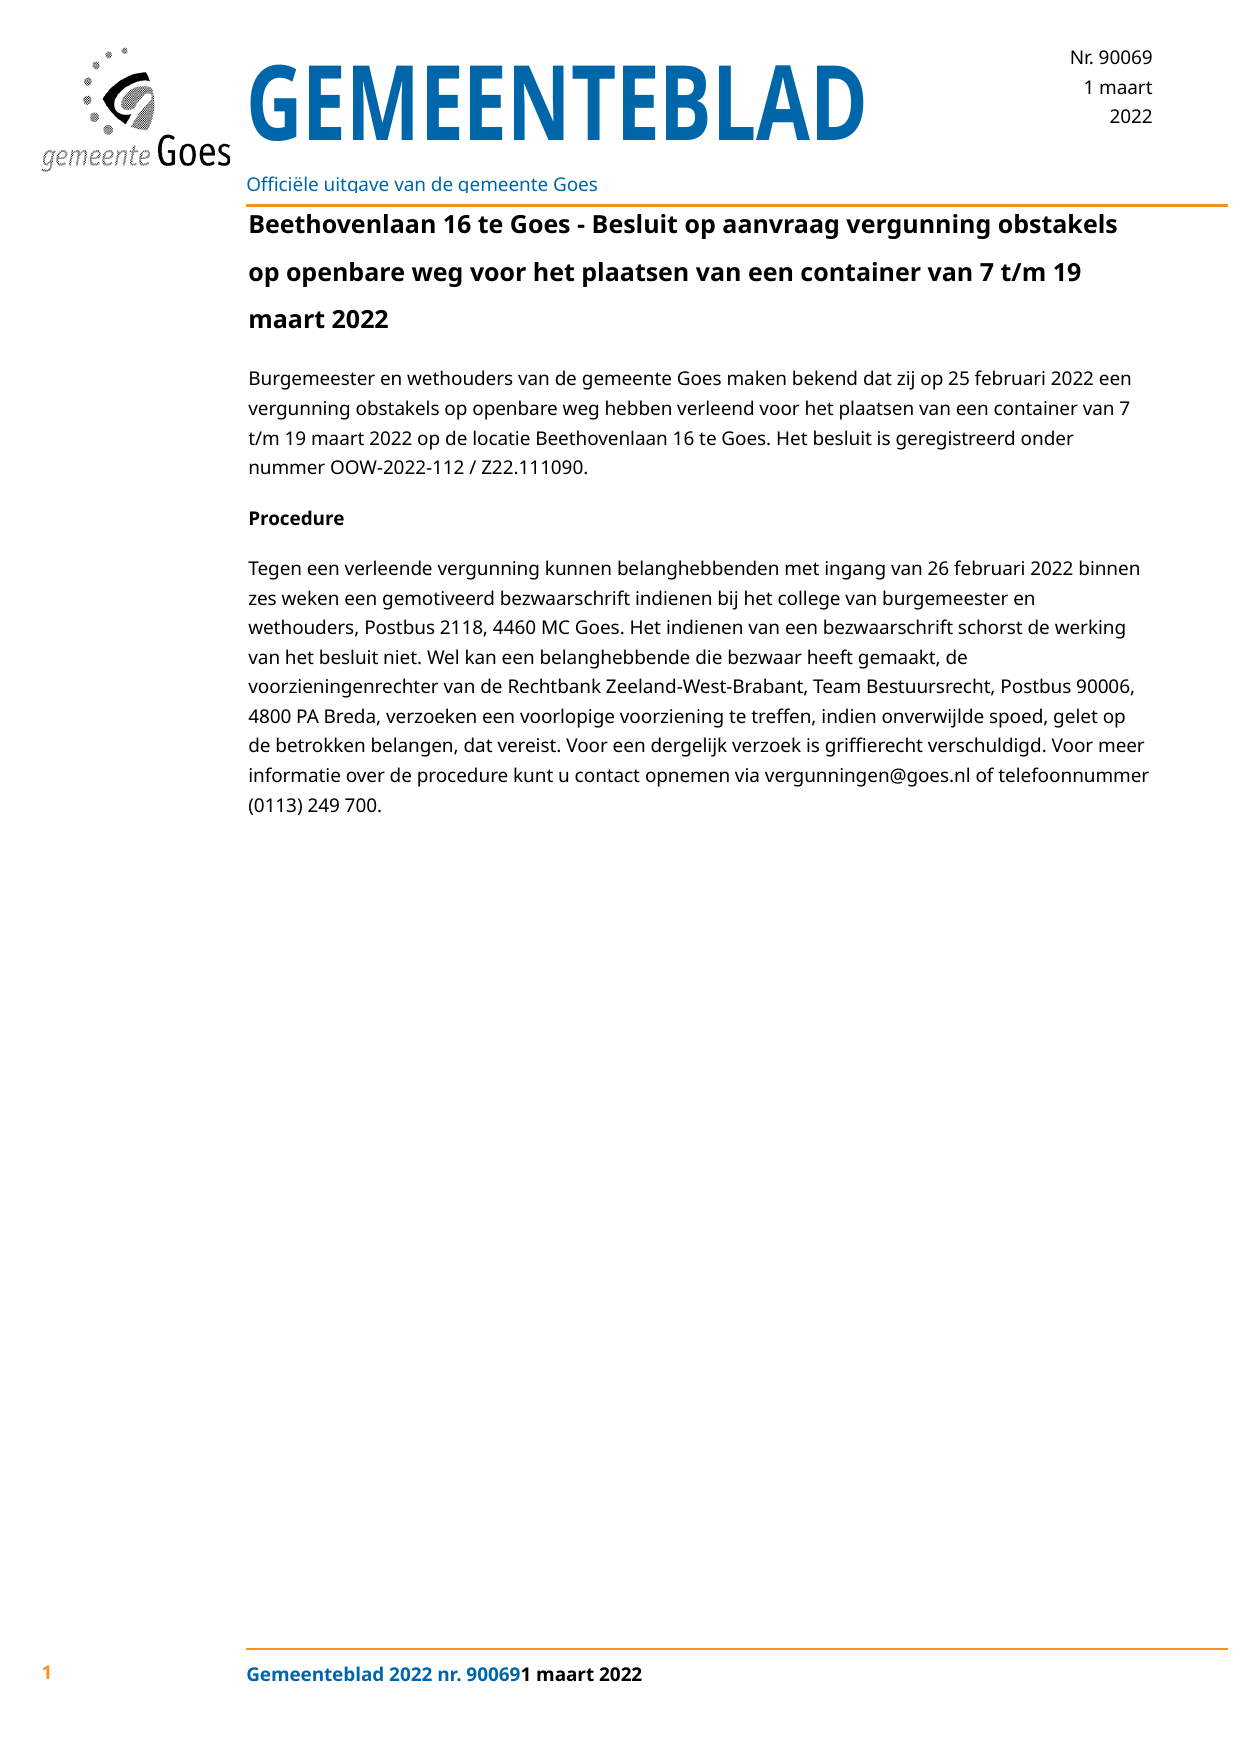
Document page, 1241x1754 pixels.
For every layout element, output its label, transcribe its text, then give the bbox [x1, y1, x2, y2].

picture [41, 47, 231, 172]
text Burgemeester en wethouders van de gemeente Goes maken bekend dat zij op 25 februari 2022 een vergunning obstakels op openbare weg hebben verleend voor het plaatsen van een container van 7 t/m 19 maart 2022 op de locatie Beethovenlaan 16 te Goes. Het besluit is geregistreerd onder nummer OOW-2022-112 / Z22.111090. [248, 366, 1152, 480]
text Tegen een verleende vergunning kunnen belanghebbenden met ingang van 26 februari 2022 binnen zes weken een gemotiveerd bezwaarschrift indienen bij het college van burgemeester en wethouders, Postbus 2118, 4460 MC Goes. Het indienen van een bezwaarschrift schorst de werking van het besluit niet. Wel kan een belanghebbende die bezwaar heeft gemaakt, de voorzieningenrechter van de Rechtbank Zeeland-West-Brabant, Team Bestuursrecht, Postbus 90006, 4800 PA Breda, verzoeken een voorlopige voorziening te treffen, indien onverwijlde spoed, gelet op de betrokken belangen, dat vereist. Voor een dergelijk verzoek is griffierecht verschuldigd. Voor meer informatie over de procedure kunt u contact opnemen via vergunningen@goes.nl of telefoonnummer (0113) 249 700. [248, 555, 1152, 817]
text Procedure [248, 505, 1152, 530]
text Beethovenlaan 16 te Goes - Besluit op aanvraag vergunning obstakels op openbare weg voor het plaatsen van een container van 7 t/m 19 maart 2022 [248, 207, 1152, 336]
